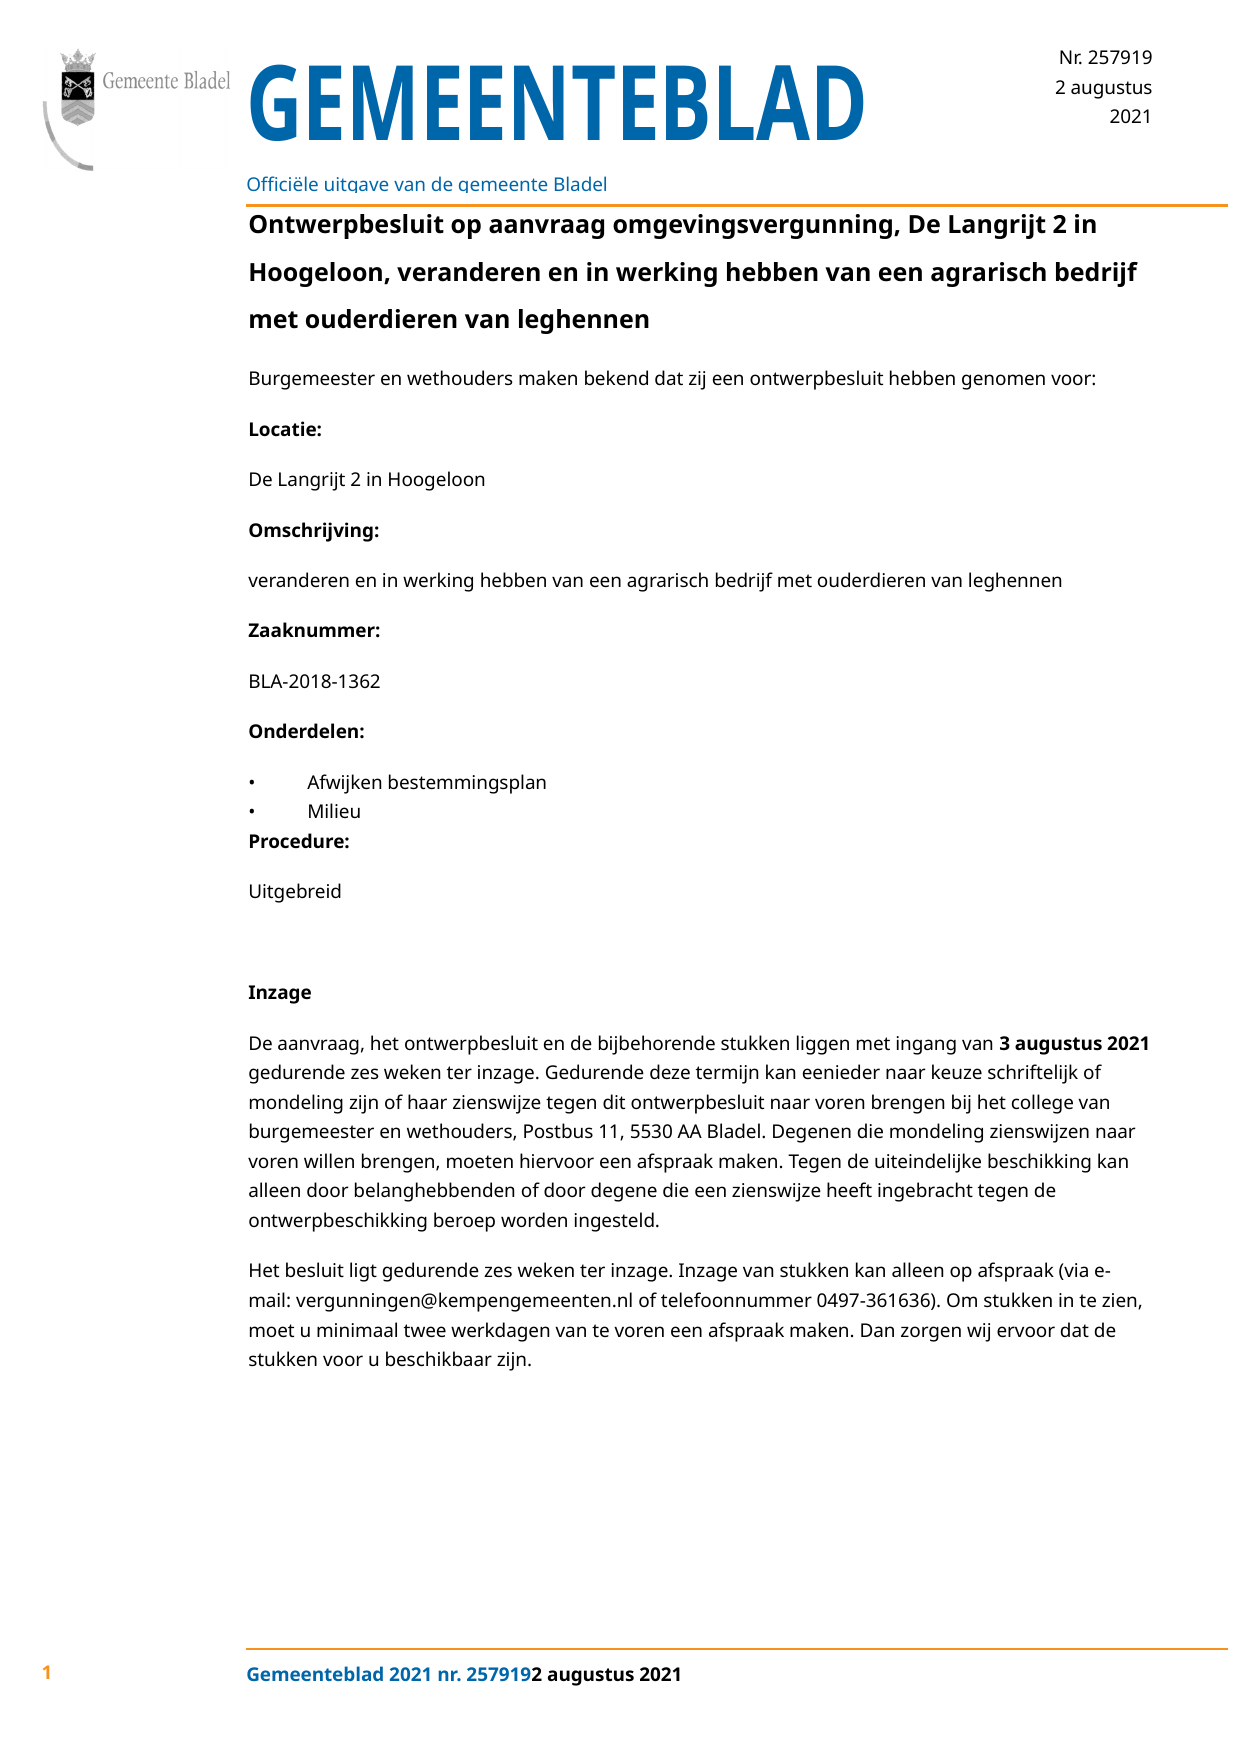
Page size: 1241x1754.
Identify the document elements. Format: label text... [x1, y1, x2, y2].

text Inzage [248, 979, 1152, 1005]
text veranderen en in werking hebben van een agrarisch bedrijf met ouderdieren van leghennen [248, 567, 1152, 593]
text De aanvraag, het ontwerpbesluit en de bijbehorende stukken liggen met ingang van 3 augustus 2021 gedurende zes weken ter inzage. Gedurende deze termijn kan eenieder naar keuze schriftelijk of mondeling zijn of haar zienswijze tegen dit ontwerpbesluit naar voren brengen bij het college van burgemeester en wethouders, Postbus 11, 5530 AA Bladel. Degenen die mondeling zienswijzen naar voren willen brengen, moeten hiervoor een afspraak maken. Tegen de uiteindelijke beschikking kan alleen door belanghebbenden of door degene die een zienswijze heeft ingebracht tegen de ontwerpbeschikking beroep worden ingesteld. [248, 1030, 1152, 1233]
picture [41, 47, 231, 172]
text Onderdelen: [248, 718, 1152, 744]
text Ontwerpbesluit op aanvraag omgevingsvergunning, De Langrijt 2 in Hoogeloon, veranderen en in werking hebben van een agrarisch bedrijf met ouderdieren van leghennen [248, 207, 1152, 336]
text Zaaknummer: [248, 618, 1152, 643]
text Locatie: [248, 416, 1152, 442]
text Burgemeester en wethouders maken bekend dat zij een ontwerpbesluit hebben genomen voor: [248, 366, 1152, 391]
text De Langrijt 2 in Hoogeloon [248, 466, 1152, 492]
text BLA-2018-1362 [248, 668, 1152, 694]
text Het besluit ligt gedurende zes weken ter inzage. Inzage van stukken kan alleen op afspraak (via e-mail: vergunningen@kempengemeenten.nl of telefoonnummer 0497-361636). Om stukken in te zien, moet u minimaal twee werkdagen van te voren een afspraak maken. Dan zorgen wij ervoor dat de stukken voor u beschikbaar zijn. [248, 1258, 1152, 1372]
list Milieu [248, 798, 1152, 824]
text Procedure: [248, 828, 1152, 854]
text Omschrijving: [248, 517, 1152, 542]
text Uitgebreid [248, 878, 1152, 904]
list Afwijken bestemmingsplan [248, 769, 1152, 794]
